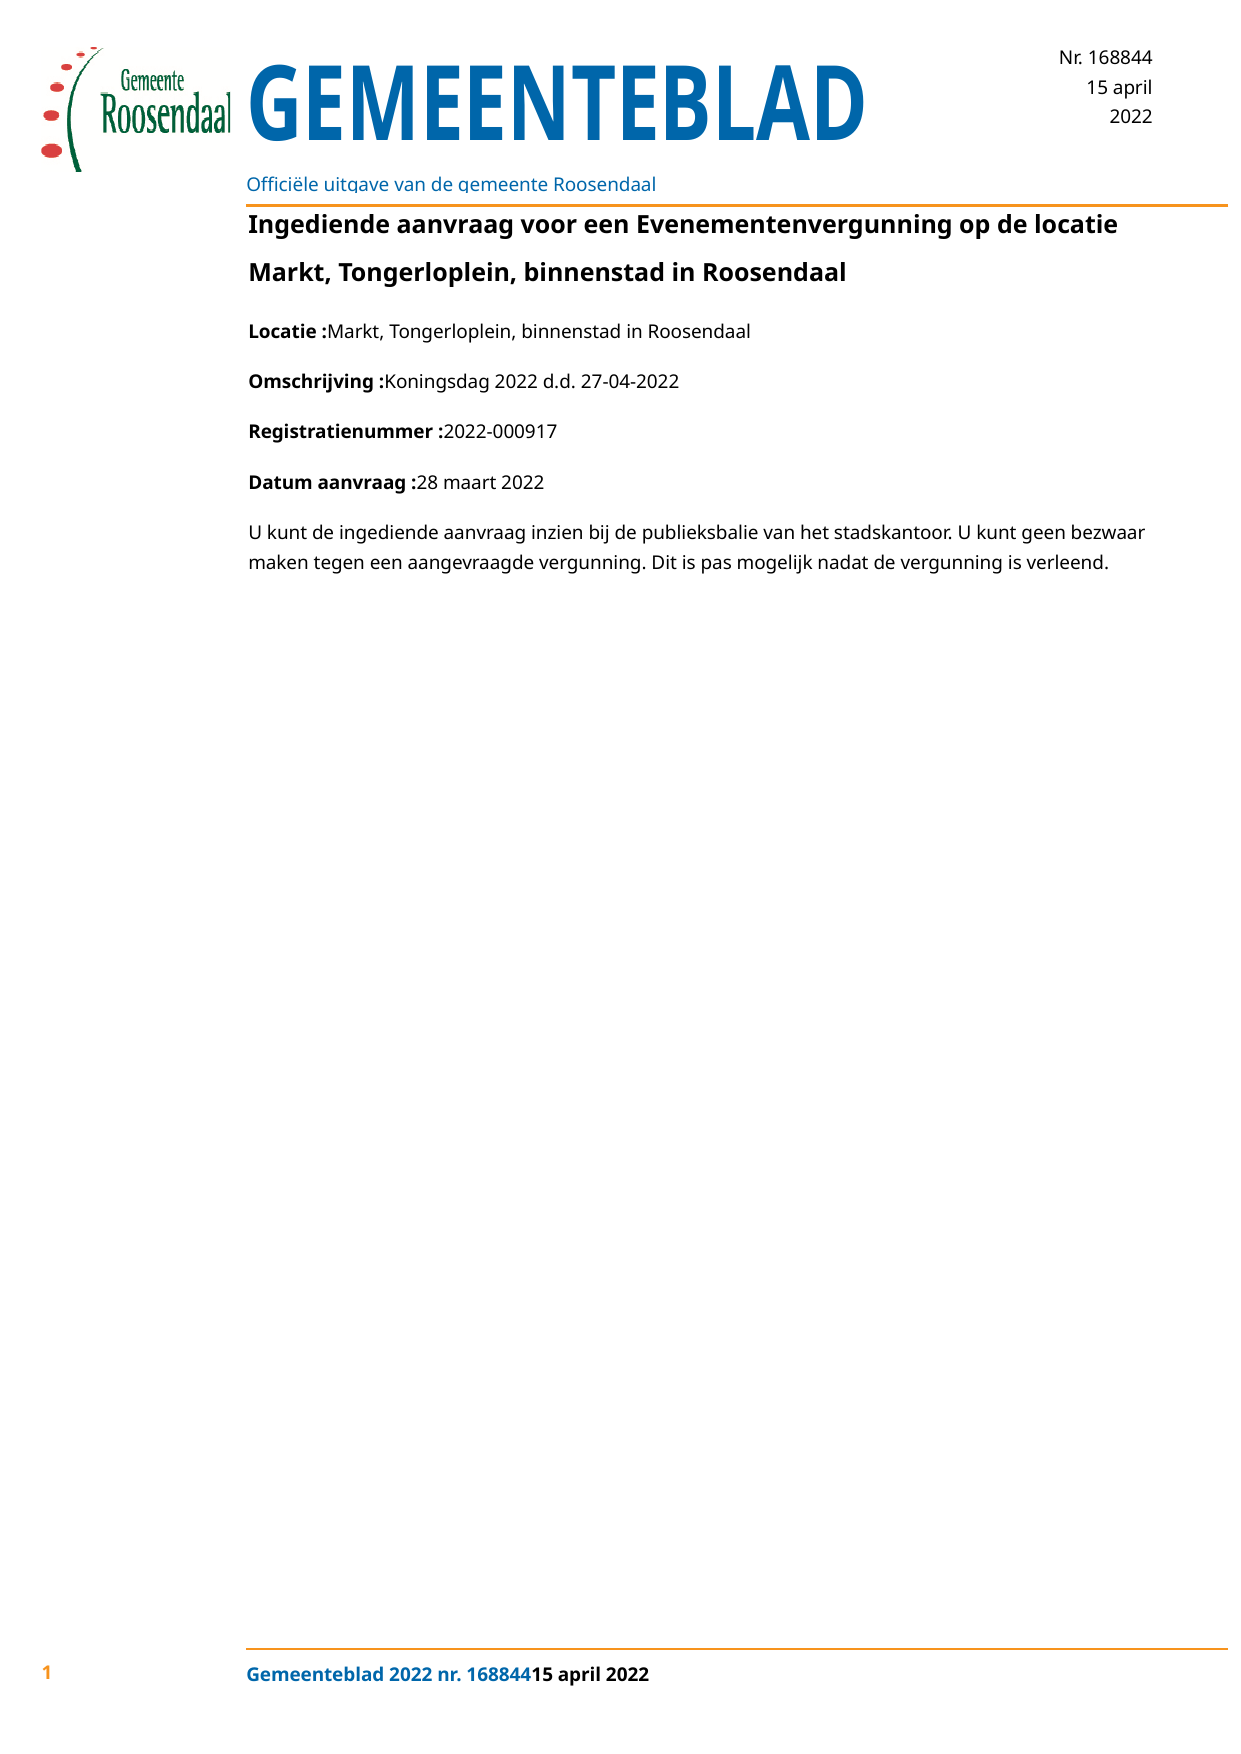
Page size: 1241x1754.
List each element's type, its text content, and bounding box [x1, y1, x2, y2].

text Datum aanvraag :28 maart 2022 [248, 469, 1152, 495]
text Locatie :Markt, Tongerloplein, binnenstad in Roosendaal [248, 318, 1152, 344]
text Ingediende aanvraag voor een Evenementenvergunning op de locatie Markt, Tongerloplein, binnenstad in Roosendaal [248, 207, 1152, 288]
picture [41, 47, 231, 172]
text U kunt de ingediende aanvraag inzien bij de publieksbalie van het stadskantoor. U kunt geen bezwaar maken tegen een aangevraagde vergunning. Dit is pas mogelijk nadat de vergunning is verleend. [248, 519, 1152, 575]
text Omschrijving :Koningsdag 2022 d.d. 27-04-2022 [248, 368, 1152, 394]
text Registratienummer :2022-000917 [248, 419, 1152, 444]
